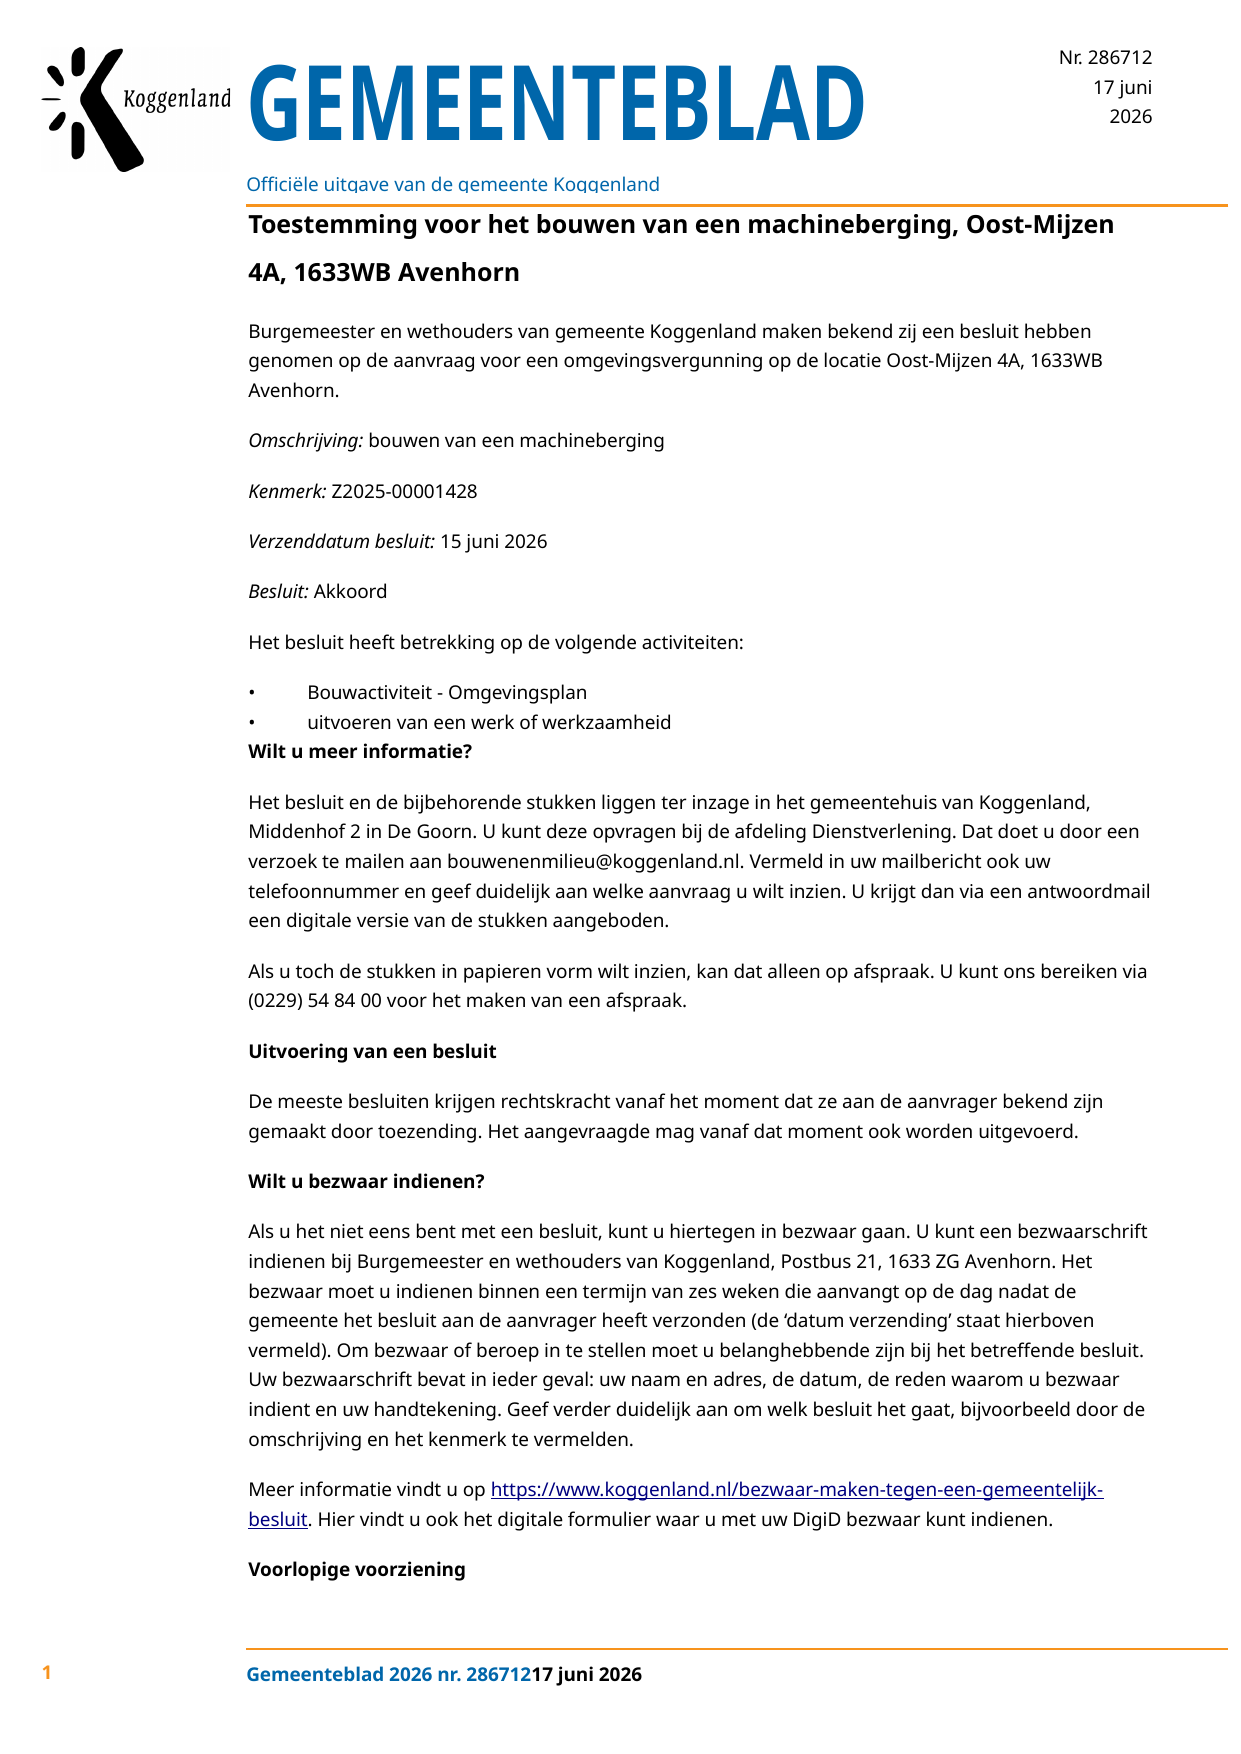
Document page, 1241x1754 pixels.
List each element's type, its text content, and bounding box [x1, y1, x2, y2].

list uitvoeren van een werk of werkzaamheid [248, 709, 1152, 735]
text Het besluit heeft betrekking op de volgende activiteiten: [248, 629, 1152, 655]
text Meer informatie vindt u op https://www.koggenland.nl/bezwaar-maken-tegen-een-gemeentelijk-besluit. Hier vindt u ook het digitale formulier waar u met uw DigiD bezwaar kunt indienen. [248, 1476, 1152, 1532]
text Burgemeester en wethouders van gemeente Koggenland maken bekend zij een besluit hebben genomen op de aanvraag voor een omgevingsvergunning op de locatie Oost-Mijzen 4A, 1633WB Avenhorn. [248, 318, 1152, 403]
text Kenmerk: Z2025-00001428 [248, 478, 1152, 504]
list Bouwactiviteit - Omgevingsplan [248, 679, 1152, 705]
text Uitvoering van een besluit [248, 1038, 1152, 1064]
text Toestemming voor het bouwen van een machineberging, Oost-Mijzen 4A, 1633WB Avenhorn [248, 207, 1152, 288]
text Het besluit en de bijbehorende stukken liggen ter inzage in het gemeentehuis van Koggenland, Middenhof 2 in De Goorn. U kunt deze opvragen bij de afdeling Dienstverlening. Dat doet u door een verzoek te mailen aan bouwenenmilieu@koggenland.nl. Vermeld in uw mailbericht ook uw telefoonnummer en geef duidelijk aan welke aanvraag u wilt inzien. U krijgt dan via een antwoordmail een digitale versie van de stukken aangeboden. [248, 789, 1152, 933]
text Wilt u bezwaar indienen? [248, 1168, 1152, 1194]
text Verzenddatum besluit: 15 juni 2026 [248, 528, 1152, 554]
text Besluit: Akkoord [248, 579, 1152, 604]
text Wilt u meer informatie? [248, 739, 1152, 764]
text De meeste besluiten krijgen rechtskracht vanaf het moment dat ze aan de aanvrager bekend zijn gemaakt door toezending. Het aangevraagde mag vanaf dat moment ook worden uitgevoerd. [248, 1088, 1152, 1144]
text Voorlopige voorziening [248, 1556, 1152, 1582]
text Als u toch de stukken in papieren vorm wilt inzien, kan dat alleen op afspraak. U kunt ons bereiken via (0229) 54 84 00 voor het maken van een afspraak. [248, 958, 1152, 1013]
text Als u het niet eens bent met een besluit, kunt u hiertegen in bezwaar gaan. U kunt een bezwaarschrift indienen bij Burgemeester en wethouders van Koggenland, Postbus 21, 1633 ZG Avenhorn. Het bezwaar moet u indienen binnen een termijn van zes weken die aanvangt op de dag nadat de gemeente het besluit aan de aanvrager heeft verzonden (de ‘datum verzending’ staat hierboven vermeld). Om bezwaar of beroep in te stellen moet u belanghebbende zijn bij het betreffende besluit. Uw bezwaarschrift bevat in ieder geval: uw naam en adres, de datum, de reden waarom u bezwaar indient en uw handtekening. Geef verder duidelijk aan om welk besluit het gaat, bijvoorbeeld door de omschrijving en het kenmerk te vermelden. [248, 1219, 1152, 1452]
picture [41, 47, 231, 172]
text Omschrijving: bouwen van een machineberging [248, 427, 1152, 453]
